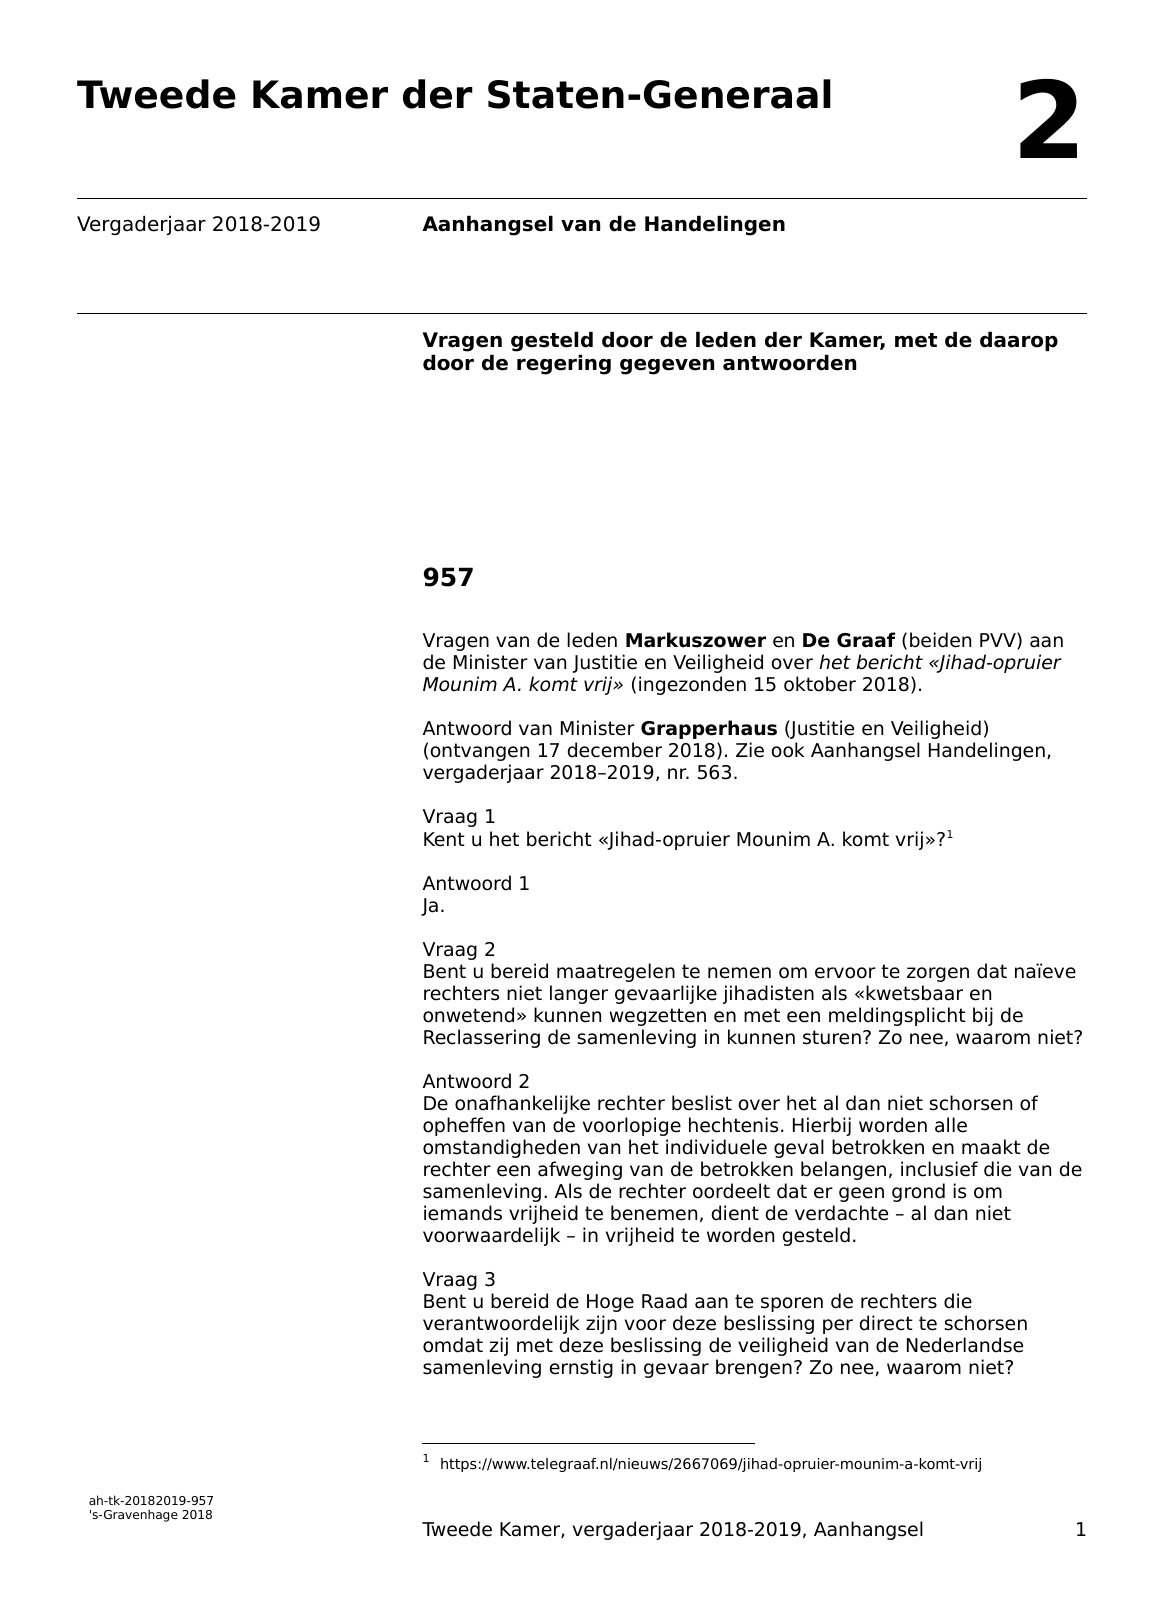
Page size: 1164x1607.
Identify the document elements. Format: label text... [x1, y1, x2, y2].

text 's-Gravenhage 2018 [88, 1508, 323, 1522]
text Antwoord 2 [422, 1071, 1087, 1093]
text Antwoord van Minister Grapperhaus (Justitie en Veiligheid) (ontvangen 17 december 2018). Zie ook Aanhangsel Handelingen, vergaderjaar 2018–2019, nr. 563. [422, 718, 1087, 784]
text https://www.telegraaf.nl/nieuws/2667069/jihad-opruier-mounim-a-komt-vrij [422, 1452, 1087, 1474]
table_cell Aanhangsel van de Handelingen [422, 199, 1087, 313]
table_header 2 [886, 59, 1087, 198]
table_cell Vragen gesteld door de leden der Kamer, met de daarop door de regering gegeven antwoorden [422, 314, 1087, 375]
text Bent u bereid de Hoge Raad aan te sporen de rechters die verantwoordelijk zijn voor deze beslissing per direct te schorsen omdat zij met deze beslissing de veiligheid van de Nederlandse samenleving ernstig in gevaar brengen? Zo nee, waarom niet? [422, 1291, 1087, 1379]
table_header Tweede Kamer der Staten-Generaal [77, 59, 886, 198]
text ah-tk-20182019-957 [88, 1494, 323, 1508]
table_cell [77, 314, 422, 375]
text Vraag 2 [422, 939, 1087, 961]
text Antwoord 1 [422, 873, 1087, 894]
text Kent u het bericht «Jihad-opruier Mounim A. komt vrij»? [422, 828, 1087, 850]
table_cell Vergaderjaar 2018-2019 [77, 199, 422, 313]
text Vraag 3 [422, 1269, 1087, 1291]
text Bent u bereid maatregelen te nemen om ervoor te zorgen dat naïeve rechters niet langer gevaarlijke jihadisten als «kwetsbaar en onwetend» kunnen wegzetten en met een meldingsplicht bij de Reclassering de samenleving in kunnen sturen? Zo nee, waarom niet? [422, 961, 1087, 1049]
text 957 [422, 563, 1087, 592]
text Vragen van de leden Markuszower en De Graaf (beiden PVV) aan de Minister van Justitie en Veiligheid over het bericht «Jihad-opruier Mounim A. komt vrij» (ingezonden 15 oktober 2018). [422, 630, 1087, 696]
text Vraag 1 [422, 806, 1087, 828]
text Ja. [422, 894, 1087, 917]
text De onafhankelijke rechter beslist over het al dan niet schorsen of opheffen van de voorlopige hechtenis. Hierbij worden alle omstandigheden van het individuele geval betrokken en maakt de rechter een afweging van de betrokken belangen, inclusief die van de samenleving. Als de rechter oordeelt dat er geen grond is om iemands vrijheid te benemen, dient de verdachte – al dan niet voorwaardelijk – in vrijheid te worden gesteld. [422, 1093, 1087, 1247]
